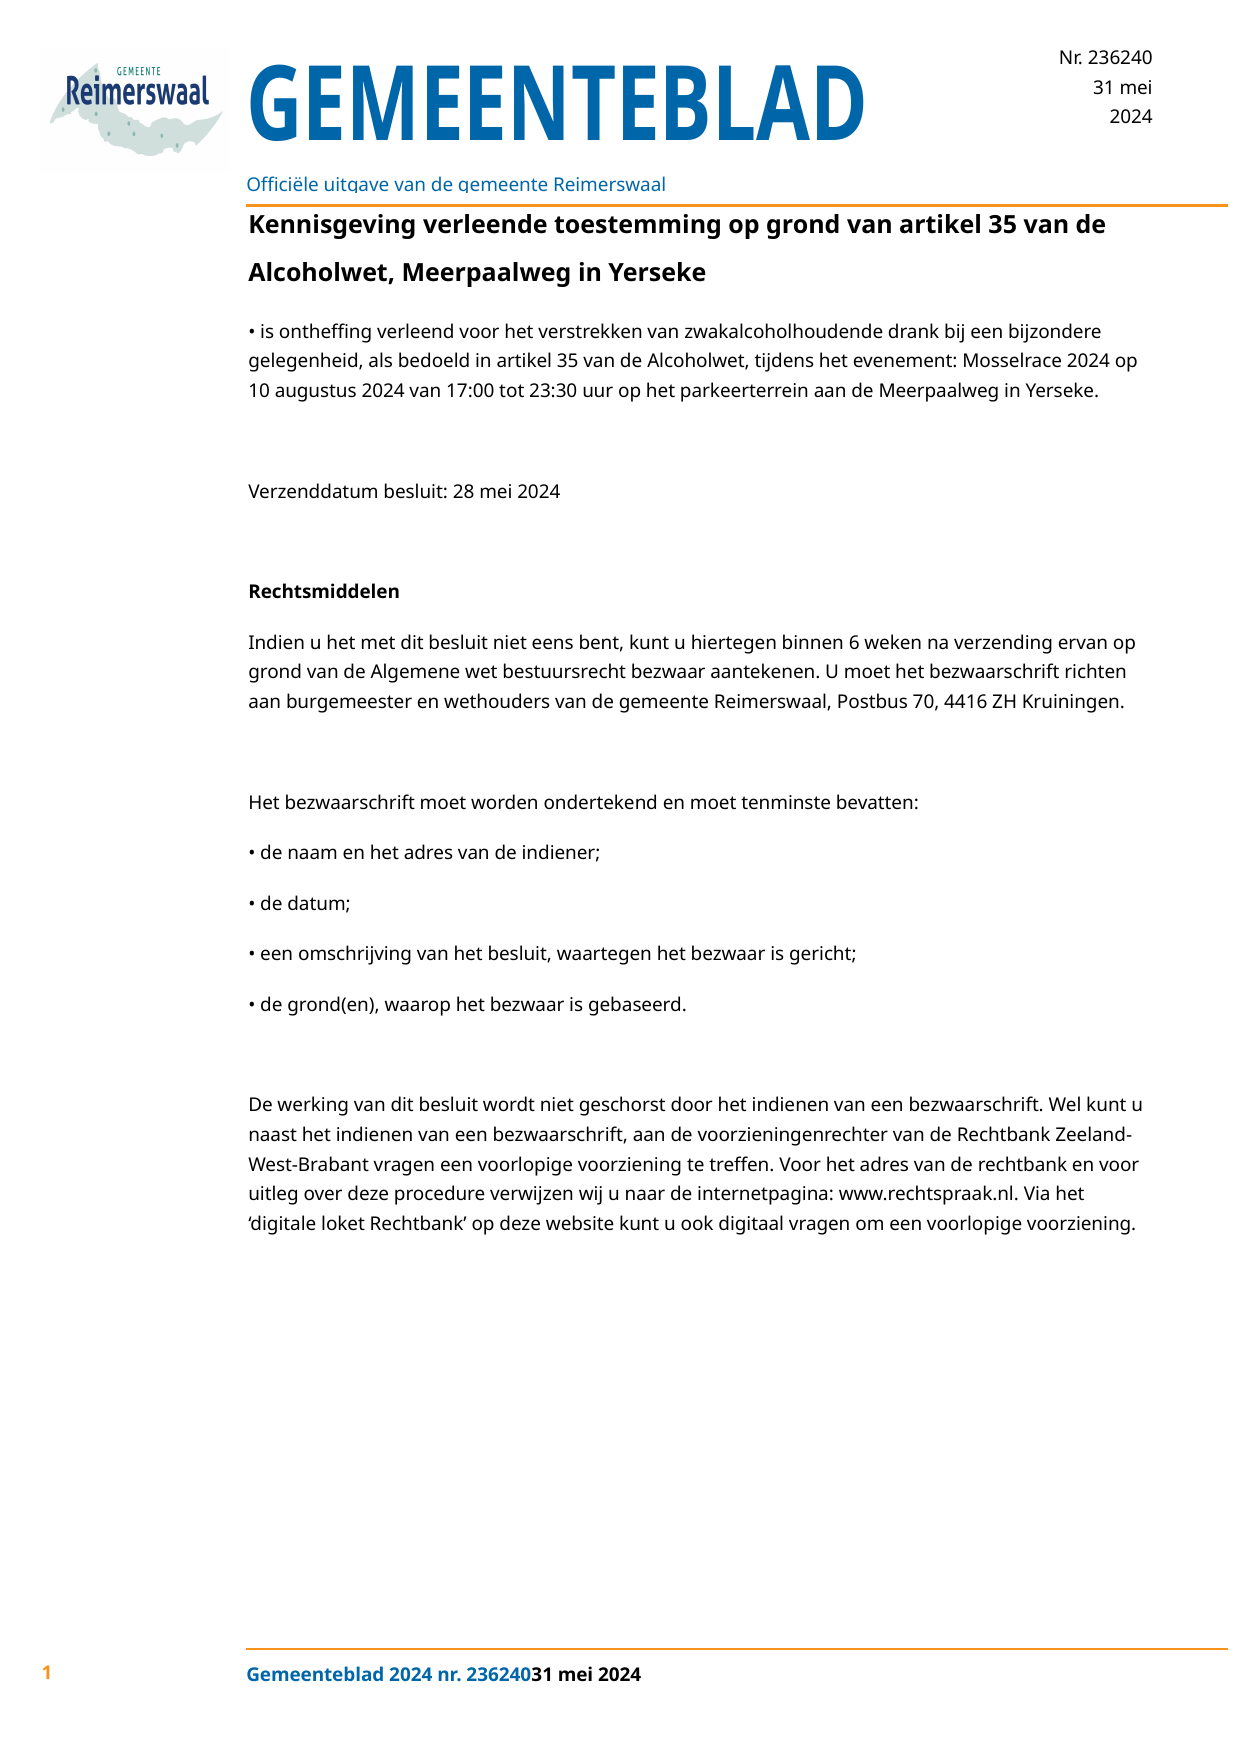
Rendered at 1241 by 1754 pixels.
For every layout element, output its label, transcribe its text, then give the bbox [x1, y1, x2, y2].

text Rechtsmiddelen [248, 579, 1152, 604]
text • is ontheffing verleend voor het verstrekken van zwakalcoholhoudende drank bij een bijzondere gelegenheid, als bedoeld in artikel 35 van de Alcoholwet, tijdens het evenement: Mosselrace 2024 op 10 augustus 2024 van 17:00 tot 23:30 uur op het parkeerterrein aan de Meerpaalweg in Yerseke. [248, 318, 1152, 403]
text Verzenddatum besluit: 28 mei 2024 [248, 478, 1152, 504]
text Kennisgeving verleende toestemming op grond van artikel 35 van de Alcoholwet, Meerpaalweg in Yerseke [248, 207, 1152, 288]
text • de datum; [248, 890, 1152, 916]
picture [41, 47, 231, 172]
text Het bezwaarschrift moet worden ondertekend en moet tenminste bevatten: [248, 789, 1152, 815]
text • een omschrijving van het besluit, waartegen het bezwaar is gericht; [248, 940, 1152, 966]
text • de grond(en), waarop het bezwaar is gebaseerd. [248, 991, 1152, 1017]
text Indien u het met dit besluit niet eens bent, kunt u hiertegen binnen 6 weken na verzending ervan op grond van de Algemene wet bestuursrecht bezwaar aantekenen. U moet het bezwaarschrift richten aan burgemeester en wethouders van de gemeente Reimerswaal, Postbus 70, 4416 ZH Kruiningen. [248, 629, 1152, 714]
text • de naam en het adres van de indiener; [248, 839, 1152, 865]
text De werking van dit besluit wordt niet geschorst door het indienen van een bezwaarschrift. Wel kunt u naast het indienen van een bezwaarschrift, aan de voorzieningenrechter van de Rechtbank Zeeland-West-Brabant vragen een voorlopige voorziening te treffen. Voor het adres van de rechtbank en voor uitleg over deze procedure verwijzen wij u naar de internetpagina: www.rechtspraak.nl. Via het ‘digitale loket Rechtbank’ op deze website kunt u ook digitaal vragen om een voorlopige voorziening. [248, 1092, 1152, 1236]
